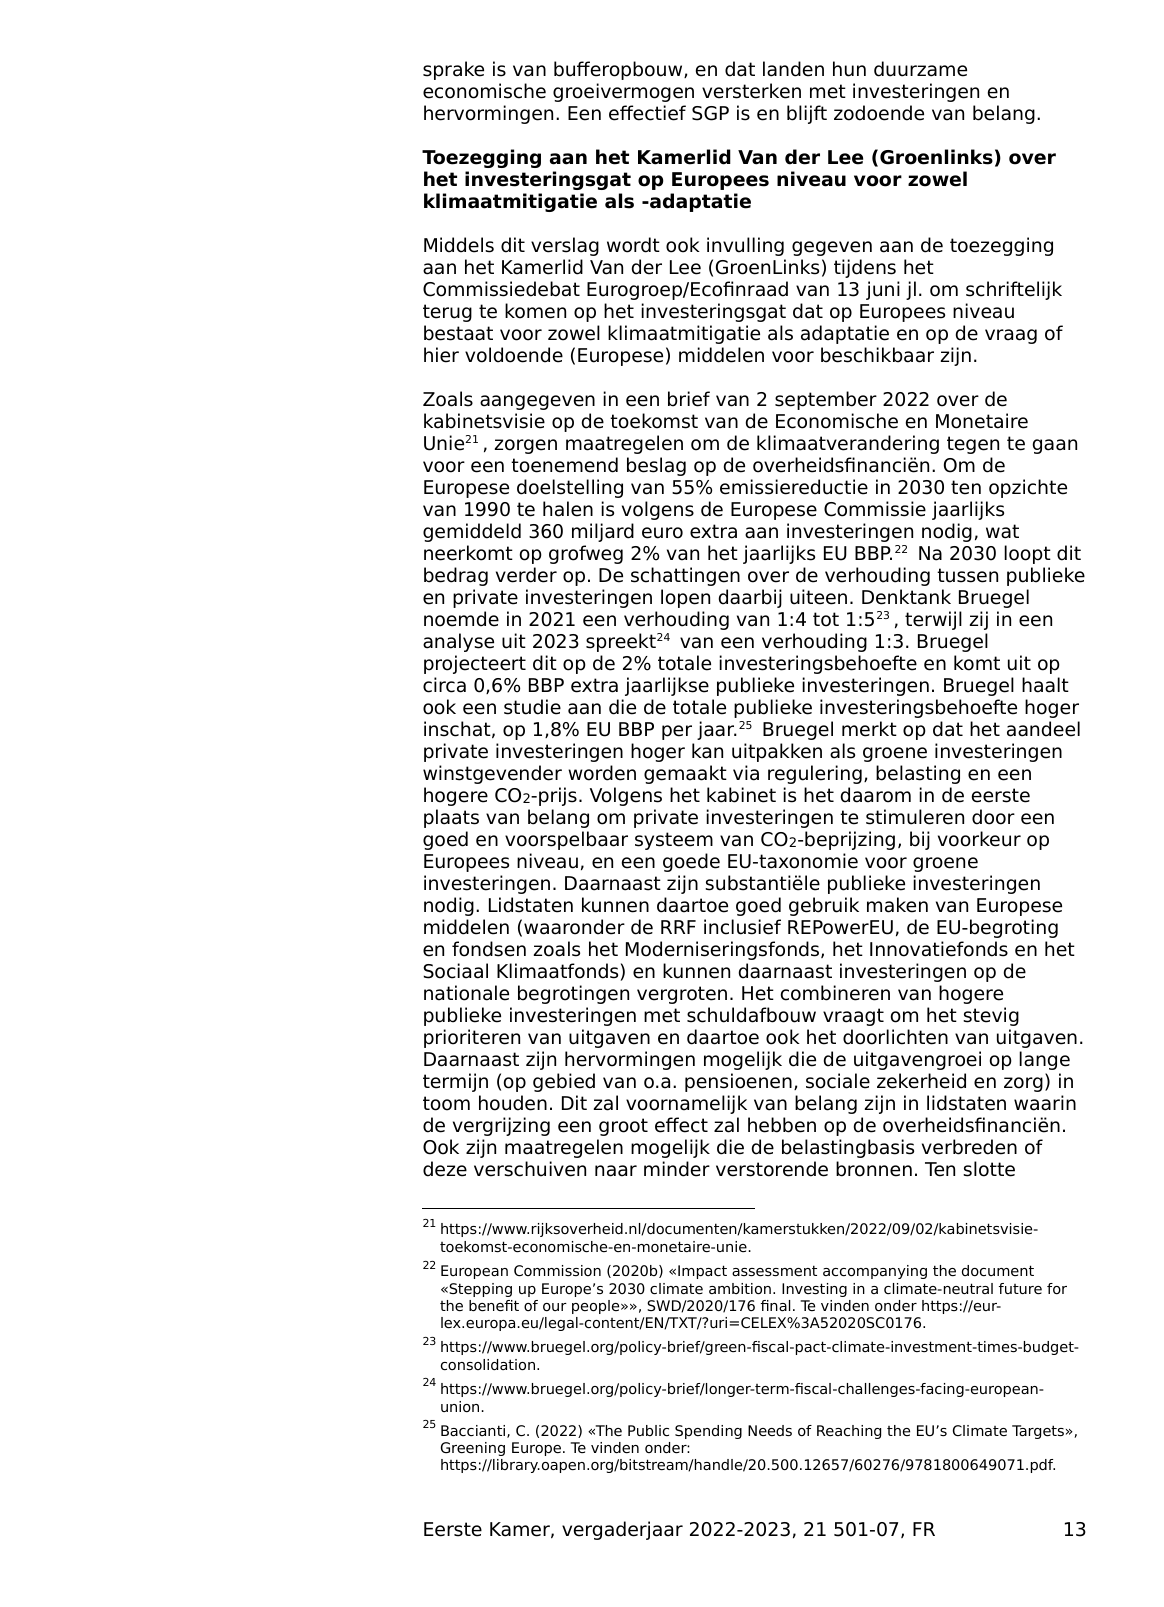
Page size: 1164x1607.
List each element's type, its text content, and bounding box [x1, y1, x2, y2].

text Baccianti, C. (2022) «The Public Spending Needs of Reaching the EU’s Climate Targets», Greening Europe. Te vinden onder: https://library.oapen.org/bitstream/handle/20.500.12657/60276/9781800649071.pdf. [422, 1418, 1087, 1474]
subtitle Toezegging aan het Kamerlid Van der Lee (Groenlinks) over het investeringsgat op Europees niveau voor zowel klimaatmitigatie als -adaptatie [422, 147, 1087, 213]
text European Commission (2020b) «Impact assessment accompanying the document «Stepping up Europe’s 2030 climate ambition. Investing in a climate-neutral future for the benefit of our people»», SWD/2020/176 final. Te vinden onder https://eur-lex.europa.eu/legal-content/EN/TXT/?uri=CELEX%3A52020SC0176. [422, 1259, 1087, 1332]
text Middels dit verslag wordt ook invulling gegeven aan de toezegging aan het Kamerlid Van der Lee (GroenLinks) tijdens het Commissiedebat Eurogroep/Ecofinraad van 13 juni jl. om schriftelijk terug te komen op het investeringsgat dat op Europees niveau bestaat voor zowel klimaatmitigatie als adaptatie en op de vraag of hier voldoende (Europese) middelen voor beschikbaar zijn. [422, 235, 1087, 367]
text https://www.bruegel.org/policy-brief/longer-term-fiscal-challenges-facing-european-union. [422, 1377, 1087, 1416]
text https://www.rijksoverheid.nl/documenten/kamerstukken/2022/09/02/kabinetsvisie-toekomst-economische-en-monetaire-unie. [422, 1217, 1087, 1256]
text sprake is van bufferopbouw, en dat landen hun duurzame economische groeivermogen versterken met investeringen en hervormingen. Een effectief SGP is en blijft zodoende van belang. [422, 59, 1087, 125]
text Zoals aangegeven in een brief van 2 september 2022 over de kabinetsvisie op de toekomst van de Economische en Monetaire Unie, zorgen maatregelen om de klimaatverandering tegen te gaan voor een toenemend beslag op de overheidsfinanciën. Om de Europese doelstelling van 55% emissiereductie in 2030 ten opzichte van 1990 te halen is volgens de Europese Commissie jaarlijks gemiddeld 360 miljard euro extra aan investeringen nodig, wat neerkomt op grofweg 2% van het jaarlijks EU BBP. Na 2030 loopt dit bedrag verder op. De schattingen over de verhouding tussen publieke en private investeringen lopen daarbij uiteen. Denktank Bruegel noemde in 2021 een verhouding van 1:4 tot 1:5, terwijl zij in een analyse uit 2023 spreekt van een verhouding 1:3. Bruegel projecteert dit op de 2% totale investeringsbehoefte en komt uit op circa 0,6% BBP extra jaarlijkse publieke investeringen. Bruegel haalt ook een studie aan die de totale publieke investeringsbehoefte hoger inschat, op 1,8% EU BBP per jaar. Bruegel merkt op dat het aandeel private investeringen hoger kan uitpakken als groene investeringen winstgevender worden gemaakt via regulering, belasting en een hogere CO2-prijs. Volgens het kabinet is het daarom in de eerste plaats van belang om private investeringen te stimuleren door een goed en voorspelbaar systeem van CO2-beprijzing, bij voorkeur op Europees niveau, en een goede EU-taxonomie voor groene investeringen. Daarnaast zijn substantiële publieke investeringen nodig. Lidstaten kunnen daartoe goed gebruik maken van Europese middelen (waaronder de RRF inclusief REPowerEU, de EU-begroting en fondsen zoals het Moderniseringsfonds, het Innovatiefonds en het Sociaal Klimaatfonds) en kunnen daarnaast investeringen op de nationale begrotingen vergroten. Het combineren van hogere publieke investeringen met schuldafbouw vraagt om het stevig prioriteren van uitgaven en daartoe ook het doorlichten van uitgaven. Daarnaast zijn hervormingen mogelijk die de uitgavengroei op lange termijn (op gebied van o.a. pensioenen, sociale zekerheid en zorg) in toom houden. Dit zal voornamelijk van belang zijn in lidstaten waarin de vergrijzing een groot effect zal hebben op de overheidsfinanciën. Ook zijn maatregelen mogelijk die de belastingbasis verbreden of deze verschuiven naar minder verstorende bronnen. Ten slotte [422, 389, 1087, 1181]
text https://www.bruegel.org/policy-brief/green-fiscal-pact-climate-investment-times-budget-consolidation. [422, 1335, 1087, 1374]
